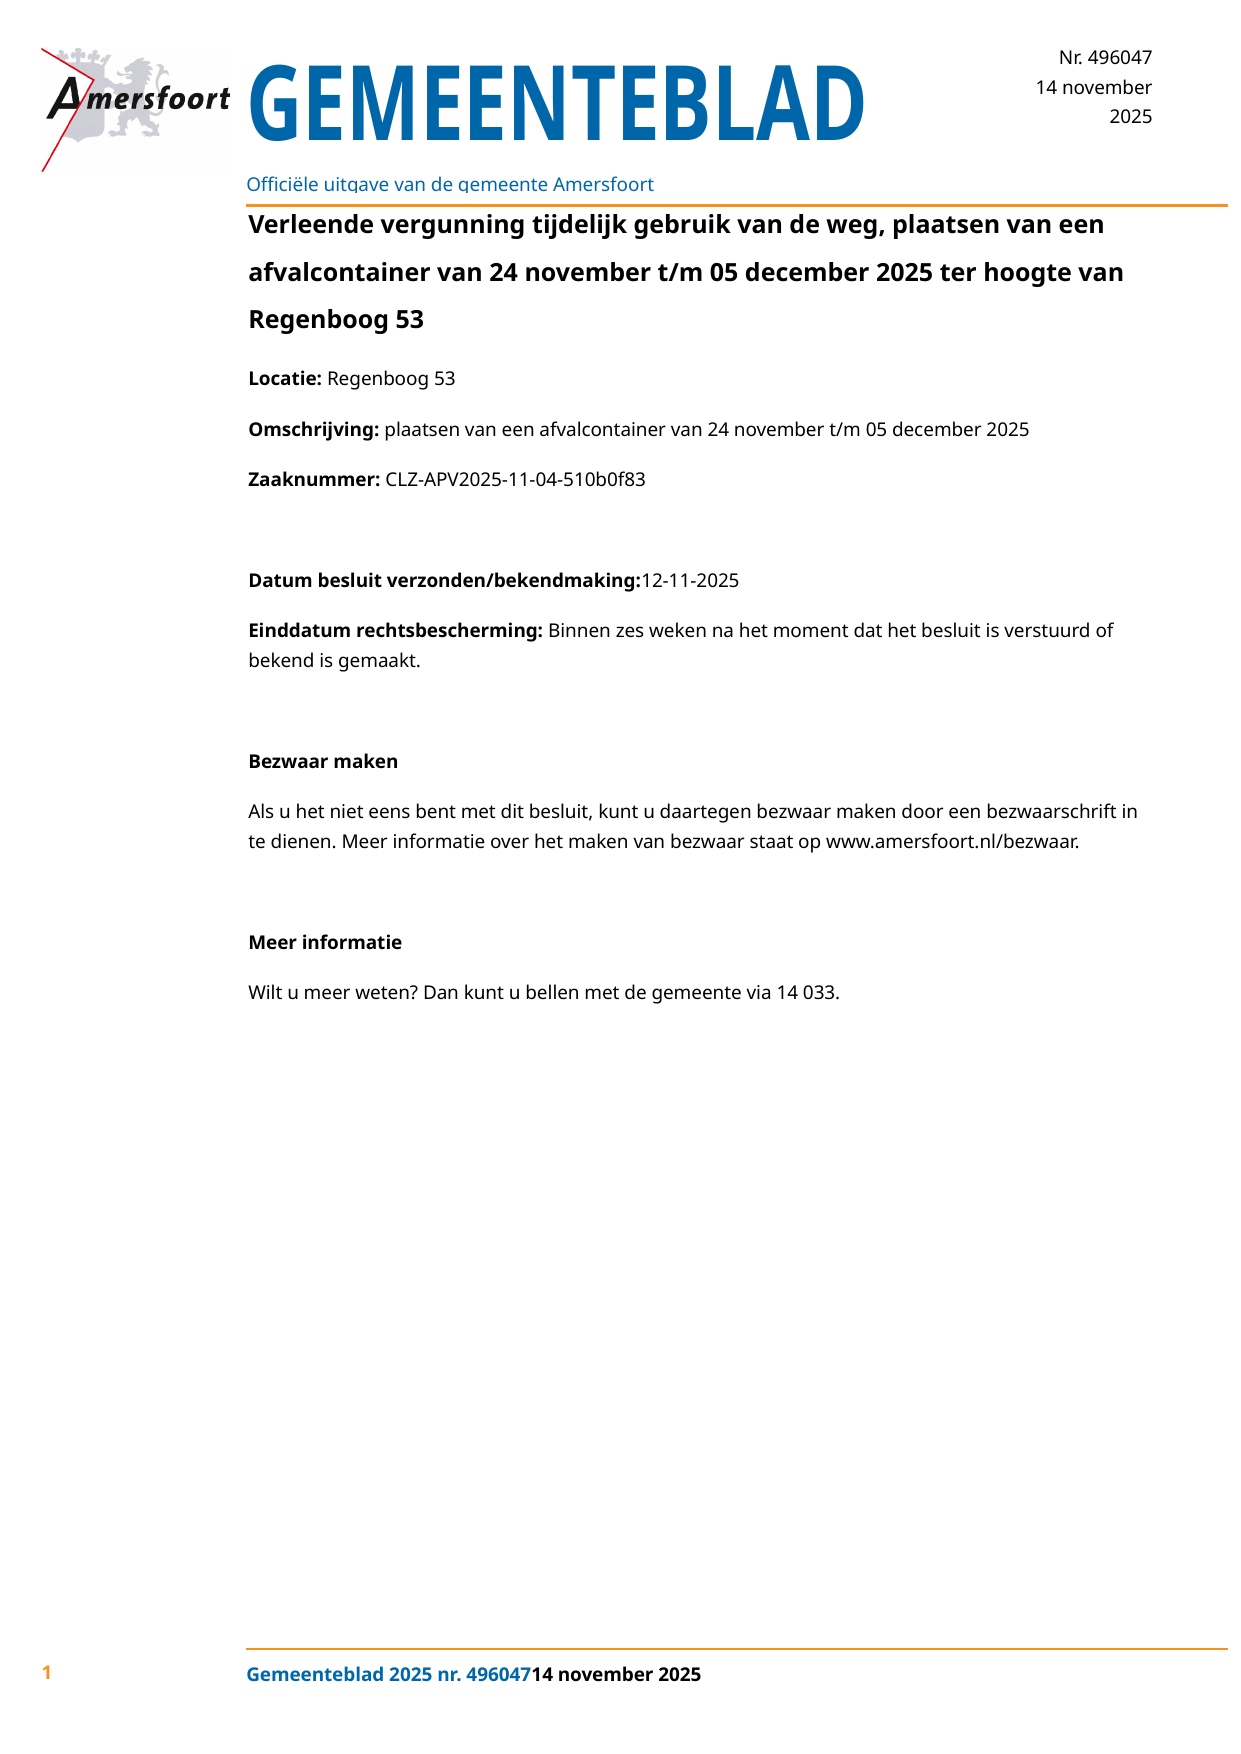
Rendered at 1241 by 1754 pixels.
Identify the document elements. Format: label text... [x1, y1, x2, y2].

text Verleende vergunning tijdelijk gebruik van de weg, plaatsen van een afvalcontainer van 24 november t/m 05 december 2025 ter hoogte van Regenboog 53 [248, 207, 1152, 336]
text Als u het niet eens bent met dit besluit, kunt u daartegen bezwaar maken door een bezwaarschrift in te dienen. Meer informatie over het maken van bezwaar staat op www.amersfoort.nl/bezwaar. [248, 798, 1152, 854]
text Einddatum rechtsbescherming: Binnen zes weken na het moment dat het besluit is verstuurd of bekend is gemaakt. [248, 618, 1152, 673]
text Datum besluit verzonden/bekendmaking:12-11-2025 [248, 567, 1152, 593]
text Omschrijving: plaatsen van een afvalcontainer van 24 november t/m 05 december 2025 [248, 416, 1152, 442]
text Wilt u meer weten? Dan kunt u bellen met de gemeente via 14 033. [248, 979, 1152, 1005]
picture [41, 47, 231, 172]
text Locatie: Regenboog 53 [248, 366, 1152, 391]
text Bezwaar maken [248, 748, 1152, 774]
text Zaaknummer: CLZ-APV2025-11-04-510b0f83 [248, 466, 1152, 492]
text Meer informatie [248, 929, 1152, 954]
